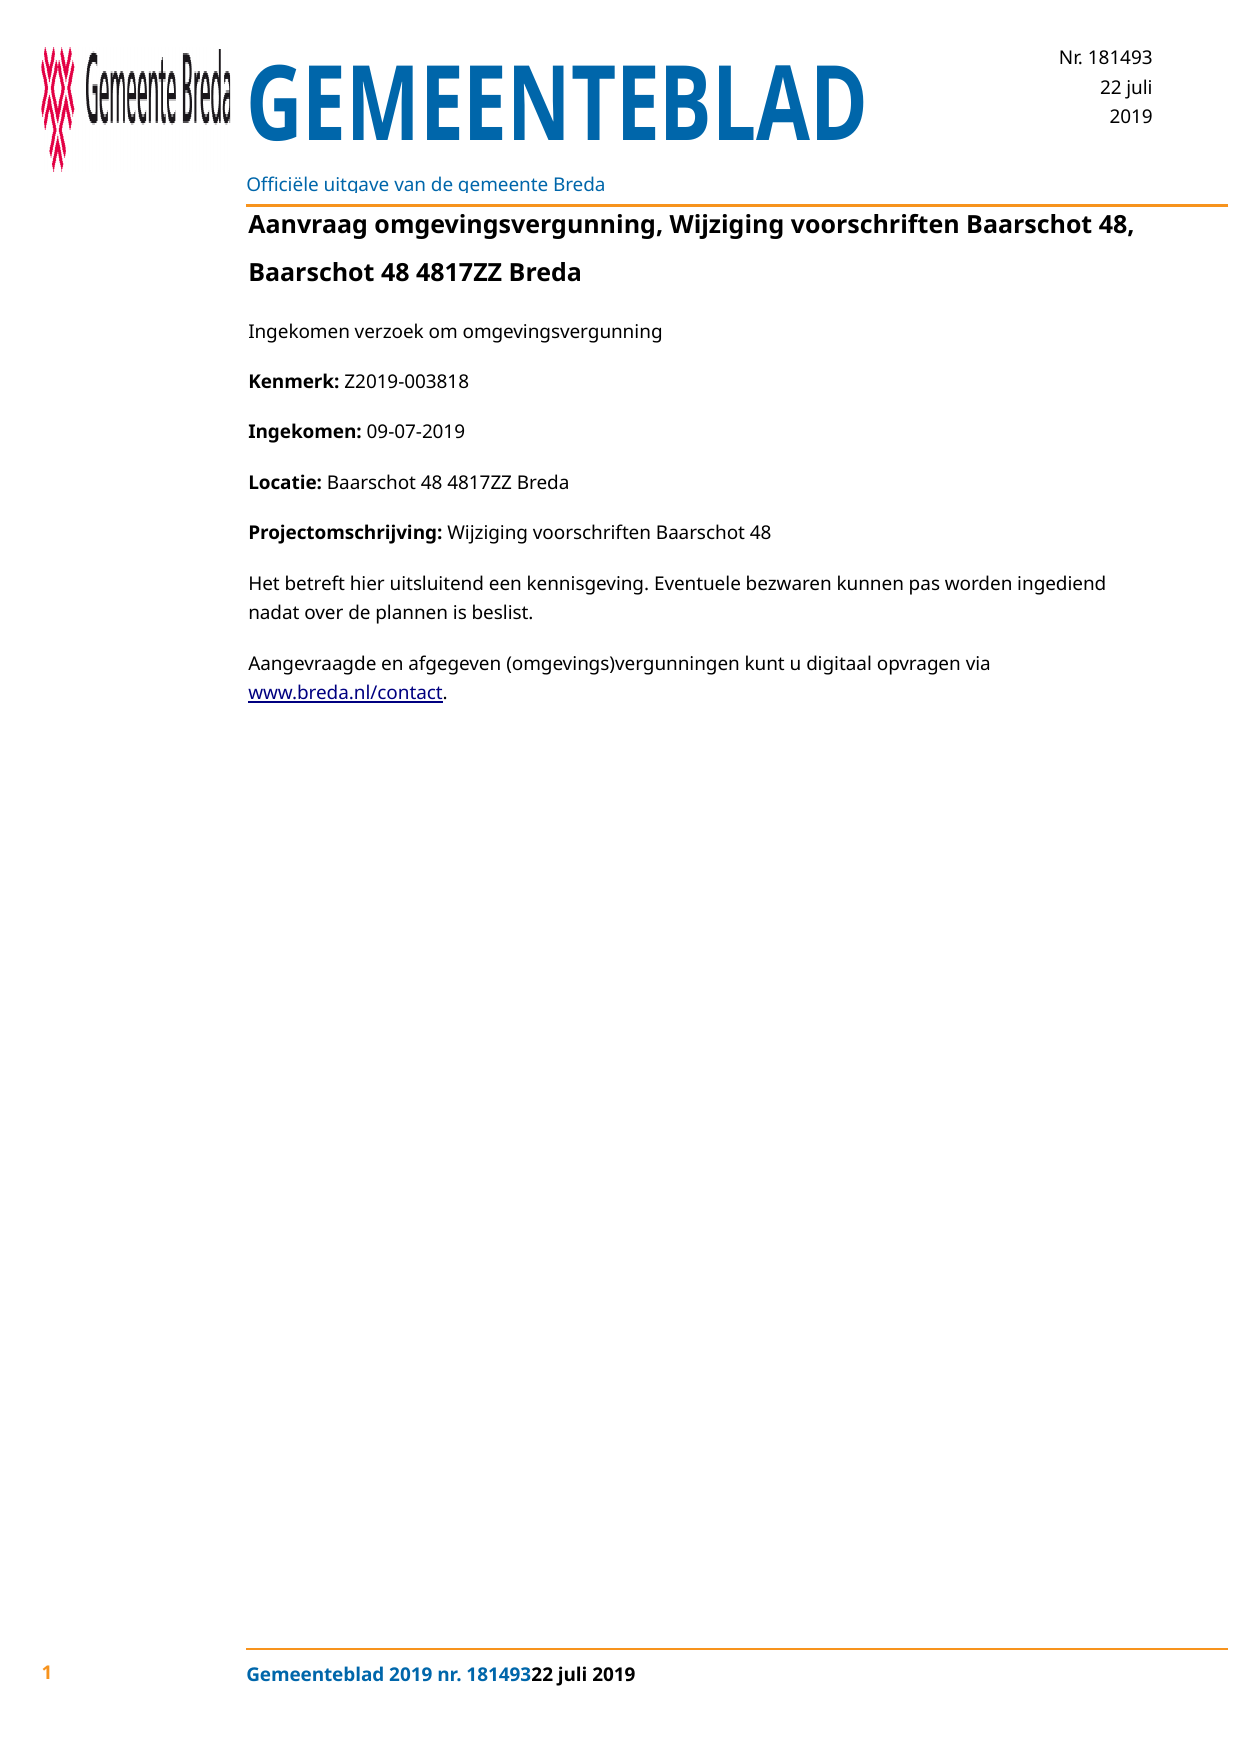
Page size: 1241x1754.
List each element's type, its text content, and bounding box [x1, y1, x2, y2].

text Aangevraagde en afgegeven (omgevings)vergunningen kunt u digitaal opvragen via www.breda.nl/contact. [248, 650, 1152, 705]
text Locatie: Baarschot 48 4817ZZ Breda [248, 469, 1152, 495]
text Ingekomen: 09-07-2019 [248, 419, 1152, 444]
text Aanvraag omgevingsvergunning, Wijziging voorschriften Baarschot 48, Baarschot 48 4817ZZ Breda [248, 207, 1152, 288]
text Ingekomen verzoek om omgevingsvergunning [248, 318, 1152, 344]
text Het betreft hier uitsluitend een kennisgeving. Eventuele bezwaren kunnen pas worden ingediend nadat over de plannen is beslist. [248, 570, 1152, 625]
picture [41, 47, 231, 172]
text Projectomschrijving: Wijziging voorschriften Baarschot 48 [248, 519, 1152, 545]
text Kenmerk: Z2019-003818 [248, 368, 1152, 394]
